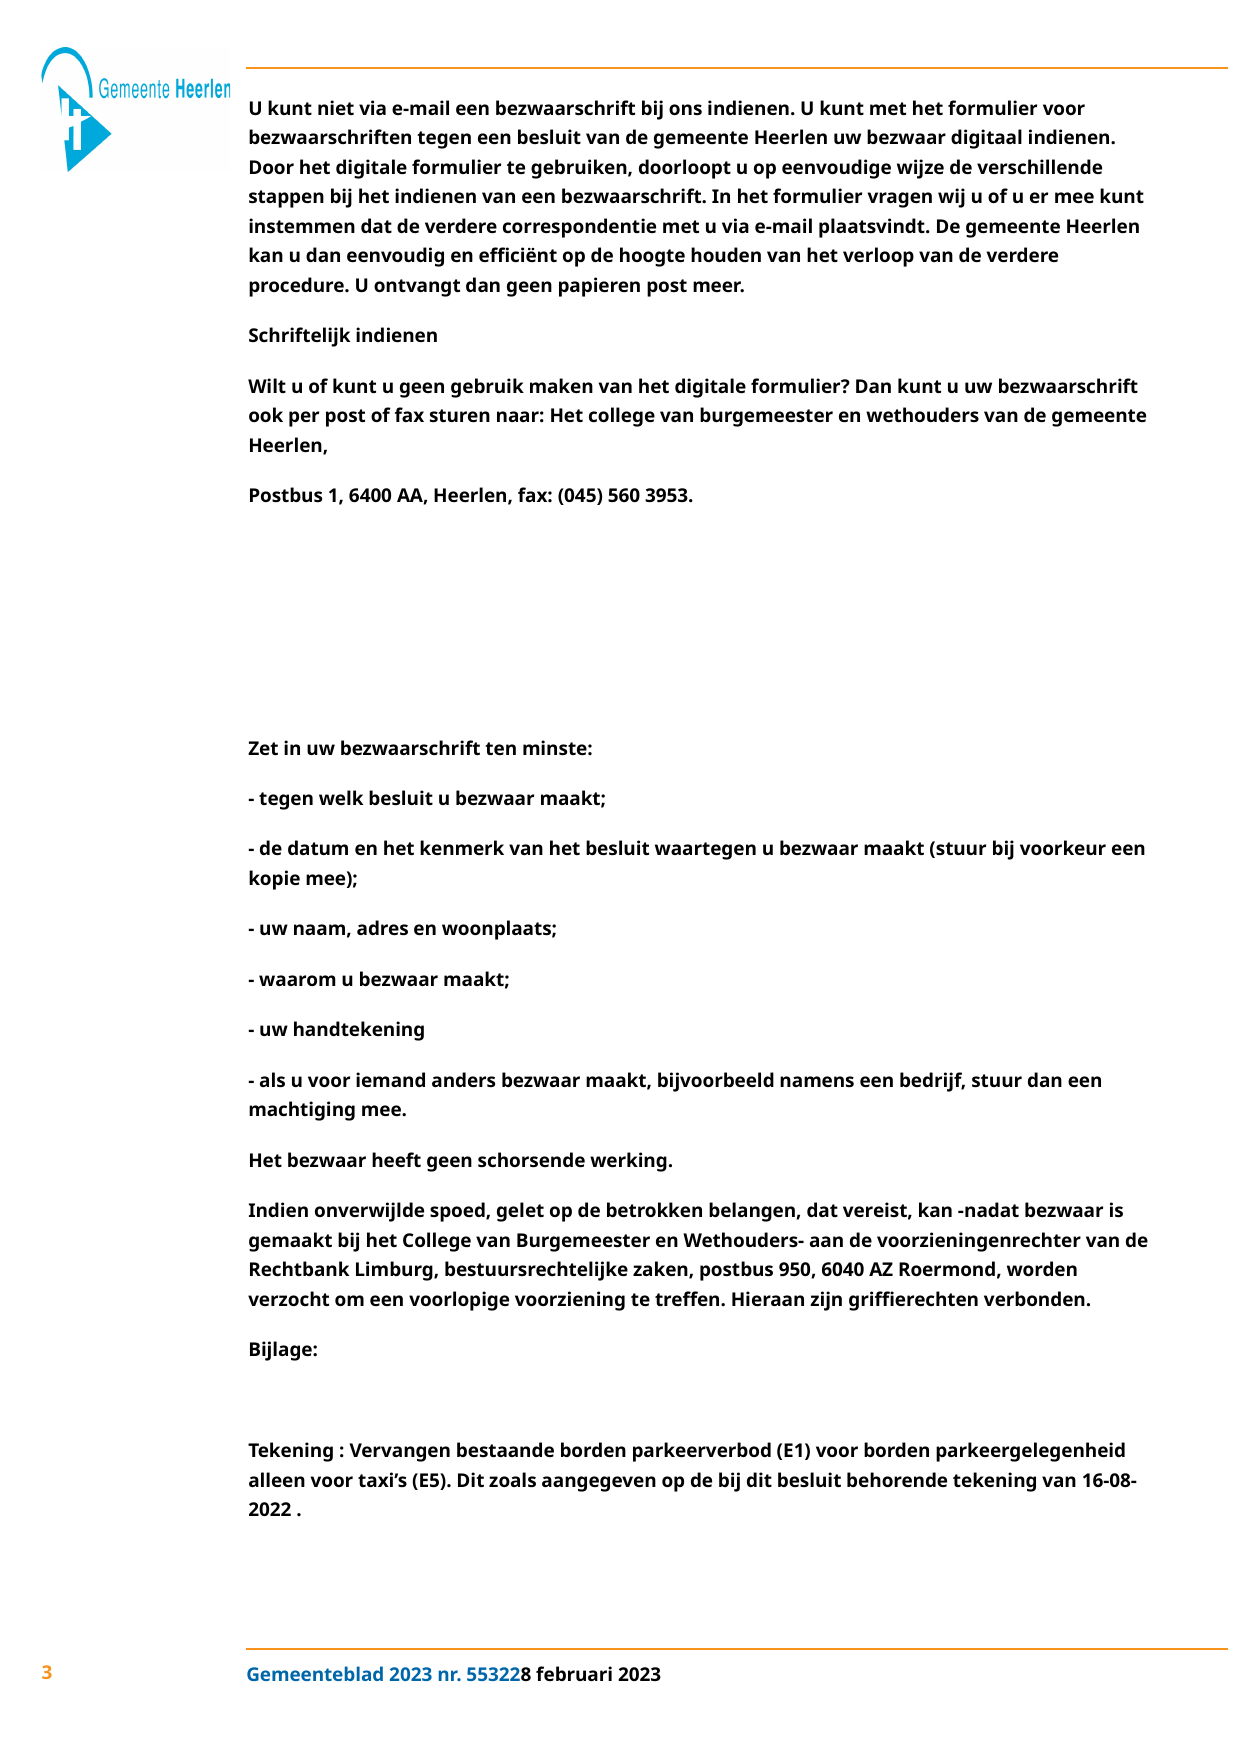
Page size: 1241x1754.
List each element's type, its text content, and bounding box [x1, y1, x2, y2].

text Tekening : Vervangen bestaande borden parkeerverbod (E1) voor borden parkeergelegenheid alleen voor taxi’s (E5). Dit zoals aangegeven op de bij dit besluit behorende tekening van 16-08-2022 . [248, 1437, 1152, 1522]
text Schriftelijk indienen [248, 323, 1152, 348]
text Bijlage: [248, 1336, 1152, 1362]
text Indien onverwijlde spoed, gelet op de betrokken belangen, dat vereist, kan -nadat bezwaar is gemaakt bij het College van Burgemeester en Wethouders- aan de voorzieningenrechter van de Rechtbank Limburg, bestuursrechtelijke zaken, postbus 950, 6040 AZ Roermond, worden verzocht om een voorlopige voorziening te treffen. Hieraan zijn griffierechten verbonden. [248, 1197, 1152, 1312]
text U kunt niet via e-mail een bezwaarschrift bij ons indienen. U kunt met het formulier voor bezwaarschriften tegen een besluit van de gemeente Heerlen uw bezwaar digitaal indienen. Door het digitale formulier te gebruiken, doorloopt u op eenvoudige wijze de verschillende stappen bij het indienen van een bezwaarschrift. In het formulier vragen wij u of u er mee kunt instemmen dat de verdere correspondentie met u via e-mail plaatsvindt. De gemeente Heerlen kan u dan eenvoudig en efficiënt op de hoogte houden van het verloop van de verdere procedure. U ontvangt dan geen papieren post meer. [248, 95, 1152, 298]
picture [41, 47, 231, 172]
text - waarom u bezwaar maakt; [248, 966, 1152, 992]
text Wilt u of kunt u geen gebruik maken van het digitale formulier? Dan kunt u uw bezwaarschrift ook per post of fax sturen naar: Het college van burgemeester en wethouders van de gemeente Heerlen, [248, 373, 1152, 458]
text - uw handtekening [248, 1016, 1152, 1042]
text - tegen welk besluit u bezwaar maakt; [248, 785, 1152, 811]
text Het bezwaar heeft geen schorsende werking. [248, 1147, 1152, 1173]
text - de datum en het kenmerk van het besluit waartegen u bezwaar maakt (stuur bij voorkeur een kopie mee); [248, 836, 1152, 891]
picture [41, 47, 59, 70]
text Zet in uw bezwaarschrift ten minste: [248, 735, 1152, 761]
text - uw naam, adres en woonplaats; [248, 916, 1152, 941]
text Postbus 1, 6400 AA, Heerlen, fax: (045) 560 3953. [248, 483, 1152, 508]
text - als u voor iemand anders bezwaar maakt, bijvoorbeeld namens een bedrijf, stuur dan een machtiging mee. [248, 1067, 1152, 1122]
